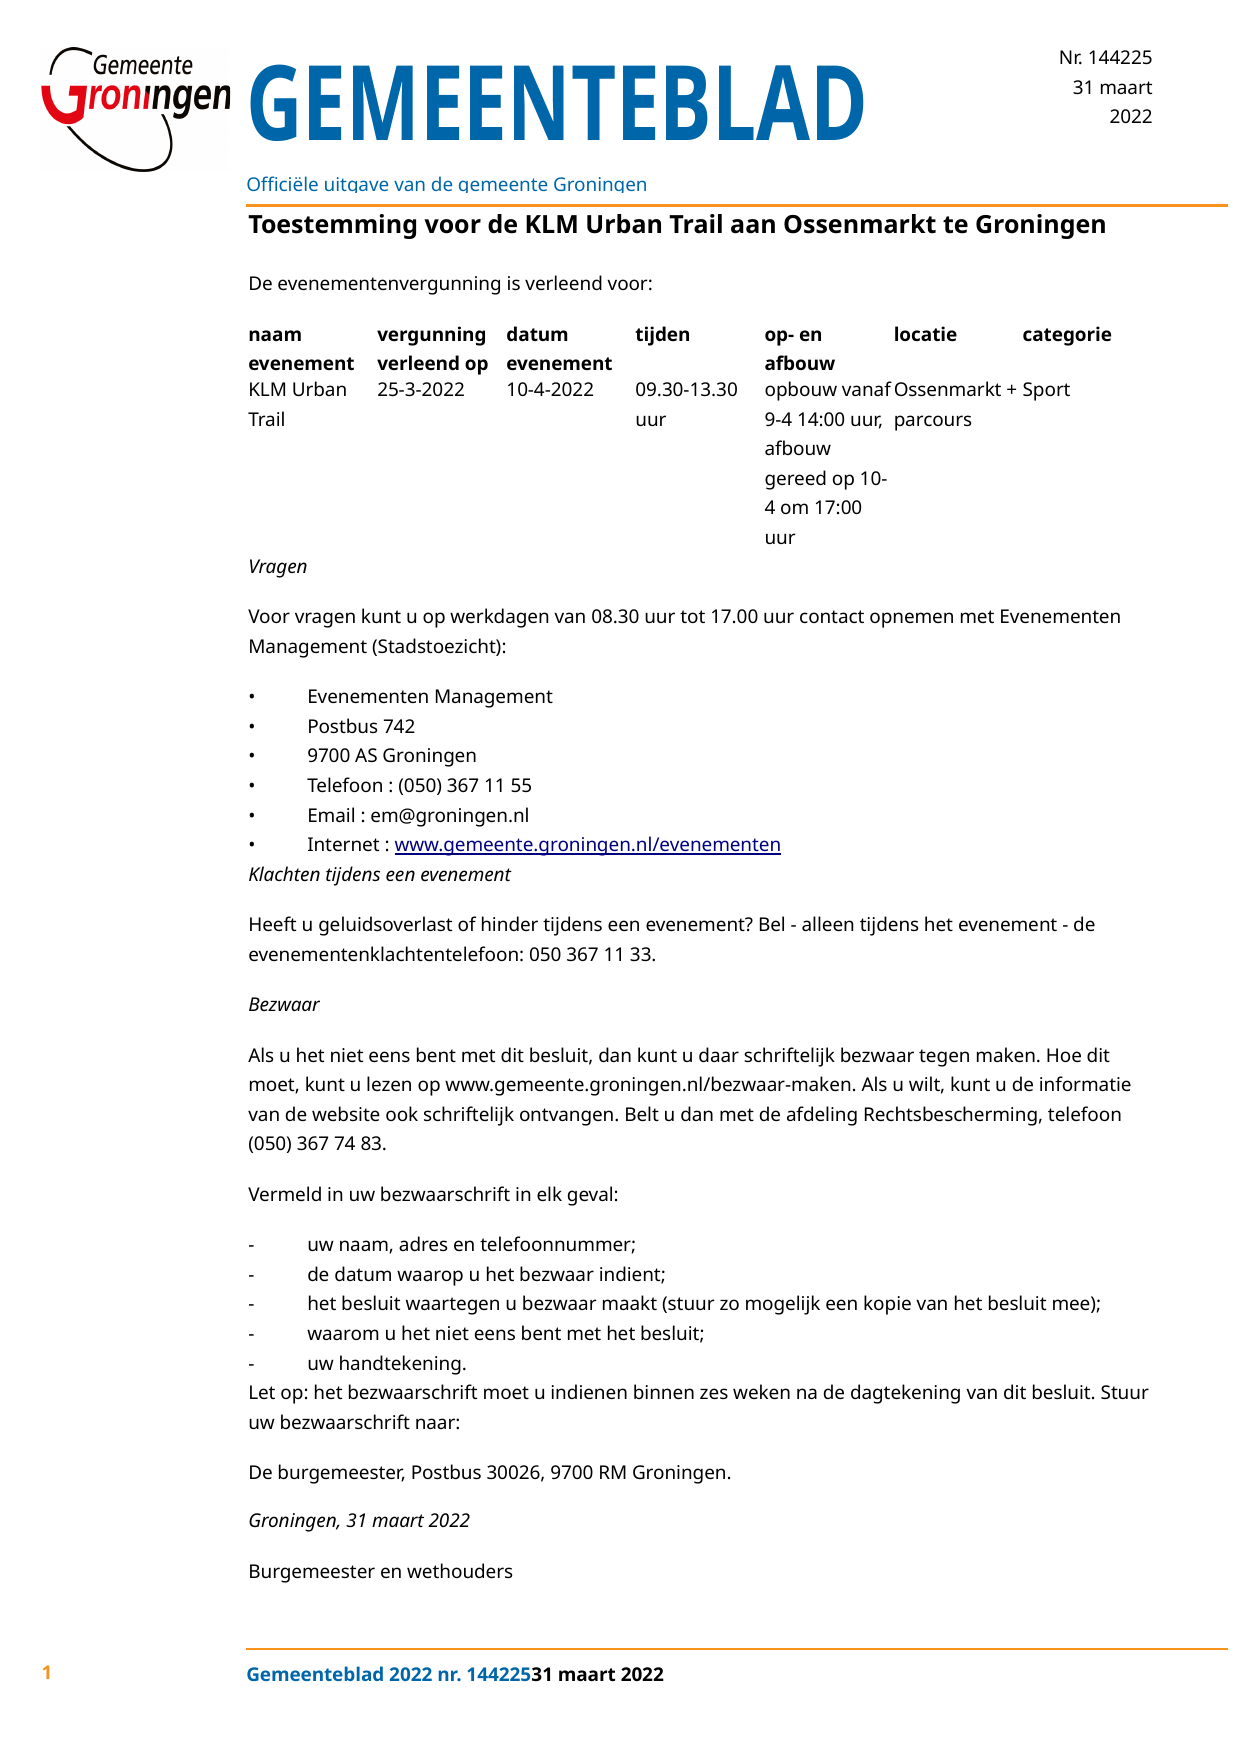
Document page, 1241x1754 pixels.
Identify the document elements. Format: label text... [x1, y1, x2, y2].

table_cell Ossenmarkt + parcours [894, 376, 1022, 550]
table_header tijden [635, 321, 764, 376]
list Postbus 742 [248, 713, 1152, 739]
table_cell Sport [1023, 376, 1152, 550]
table_header categorie [1023, 321, 1152, 376]
list uw handtekening. [248, 1350, 1152, 1375]
text Heeft u geluidsoverlast of hinder tijdens een evenement? Bel - alleen tijdens het evenement - de evenementenklachtentelefoon: 050 367 11 33. [248, 911, 1152, 967]
table_header naam evenement [248, 321, 377, 376]
text Vermeld in uw bezwaarschrift in elk geval: [248, 1181, 1152, 1207]
text Burgemeester en wethouders [248, 1558, 1152, 1584]
list Internet : www.gemeente.groningen.nl/evenementen [248, 831, 1152, 857]
picture [41, 47, 231, 172]
list Evenementen Management [248, 683, 1152, 709]
list Email : em@groningen.nl [248, 802, 1152, 827]
table_header vergunning verleend op [377, 321, 506, 376]
text Groningen, 31 maart 2022 [248, 1507, 1152, 1533]
table_cell 25-3-2022 [377, 376, 506, 550]
text Vragen [248, 553, 1152, 579]
list Telefoon : (050) 367 11 55 [248, 772, 1152, 798]
table_header op- en afbouw [764, 321, 893, 376]
table_header locatie [894, 321, 1022, 376]
text Toestemming voor de KLM Urban Trail aan Ossenmarkt te Groningen [248, 207, 1152, 241]
list waarom u het niet eens bent met het besluit; [248, 1320, 1152, 1346]
text Voor vragen kunt u op werkdagen van 08.30 uur tot 17.00 uur contact opnemen met Evenementen Management (Stadstoezicht): [248, 603, 1152, 659]
text Klachten tijdens een evenement [248, 861, 1152, 887]
table_cell 10-4-2022 [506, 376, 635, 550]
table_header datum evenement [506, 321, 635, 376]
table_cell opbouw vanaf 9-4 14:00 uur, afbouw gereed op 10-4 om 17:00 uur [764, 376, 893, 550]
text De burgemeester, Postbus 30026, 9700 RM Groningen. [248, 1459, 1152, 1485]
text De evenementenvergunning is verleend voor: [248, 270, 1152, 296]
table_cell 09.30-13.30 uur [635, 376, 764, 550]
list de datum waarop u het bezwaar indient; [248, 1261, 1152, 1287]
text Let op: het bezwaarschrift moet u indienen binnen zes weken na de dagtekening van dit besluit. Stuur uw bezwaarschrift naar: [248, 1379, 1152, 1434]
table_cell KLM Urban Trail [248, 376, 377, 550]
text Als u het niet eens bent met dit besluit, dan kunt u daar schriftelijk bezwaar tegen maken. Hoe dit moet, kunt u lezen op www.gemeente.groningen.nl/bezwaar-maken. Als u wilt, kunt u de informatie van de website ook schriftelijk ontvangen. Belt u dan met de afdeling Rechtsbescherming, telefoon (050) 367 74 83. [248, 1042, 1152, 1156]
list uw naam, adres en telefoonnummer; [248, 1231, 1152, 1257]
list het besluit waartegen u bezwaar maakt (stuur zo mogelijk een kopie van het besluit mee); [248, 1291, 1152, 1316]
text Bezwaar [248, 991, 1152, 1017]
list 9700 AS Groningen [248, 743, 1152, 768]
